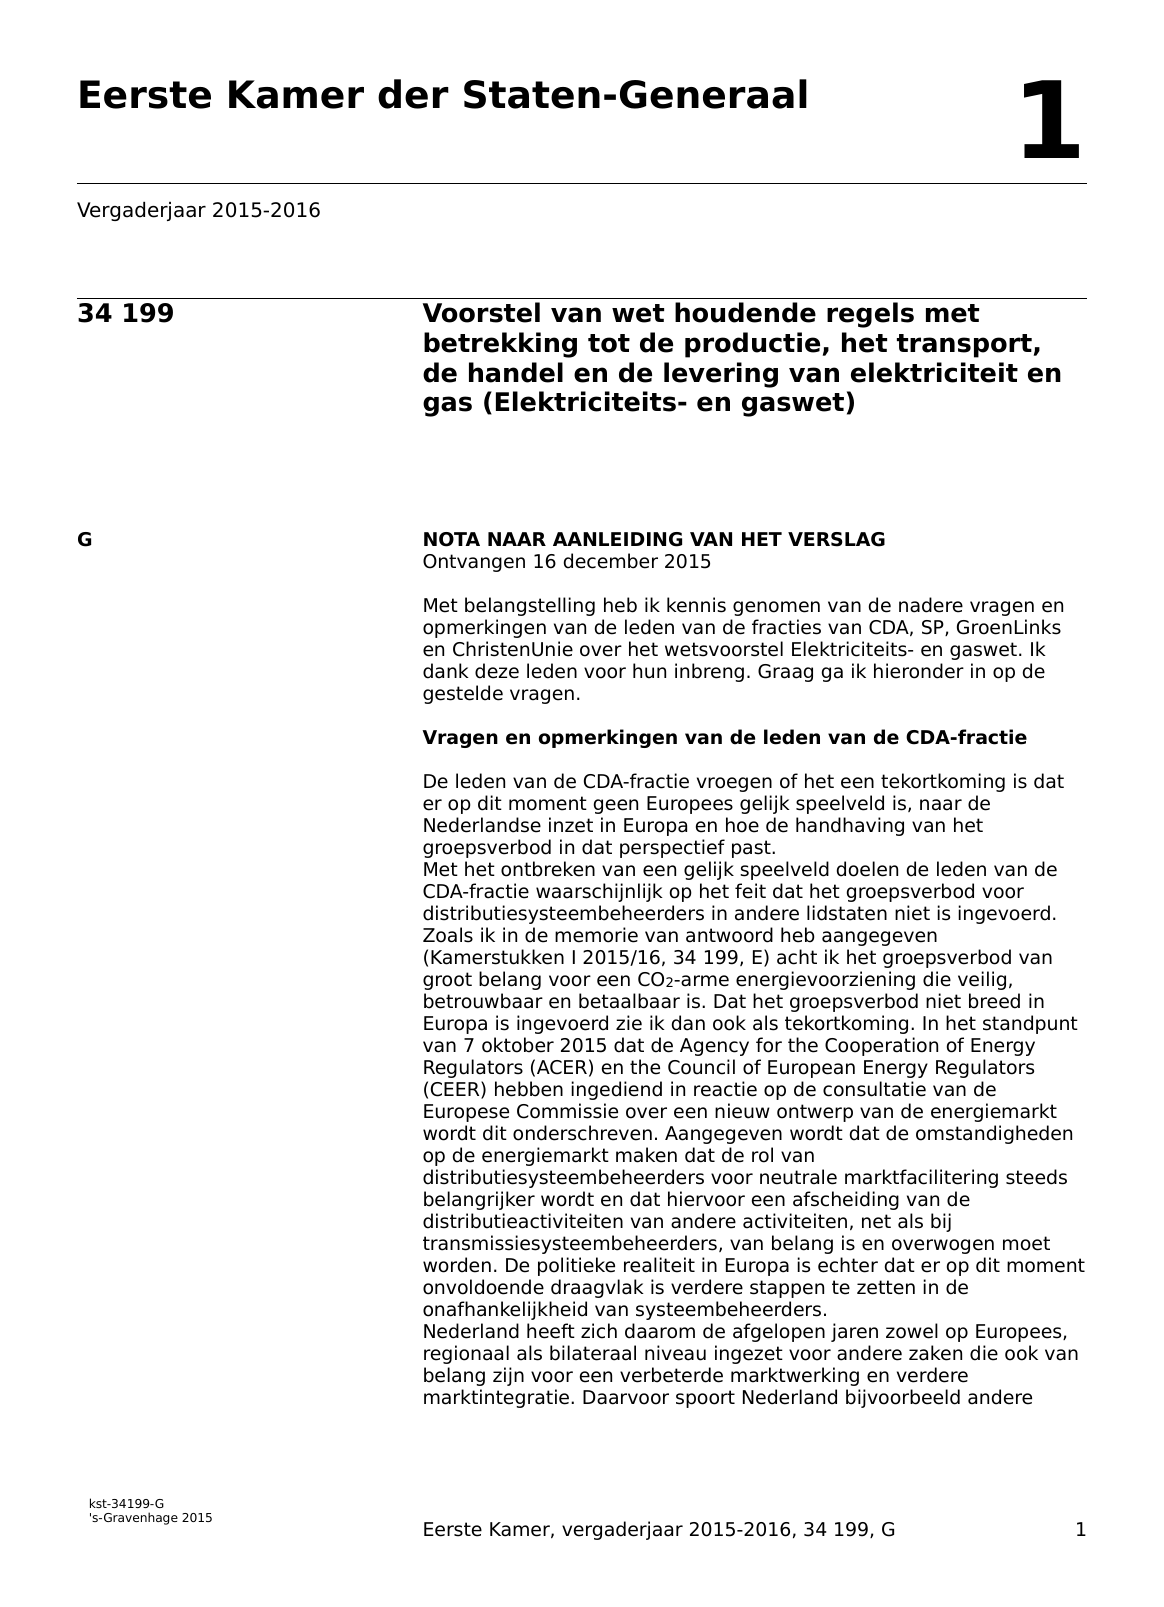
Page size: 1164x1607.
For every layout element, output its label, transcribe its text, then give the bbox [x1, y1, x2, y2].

text De leden van de CDA-fractie vroegen of het een tekortkoming is dat er op dit moment geen Europees gelijk speelveld is, naar de Nederlandse inzet in Europa en hoe de handhaving van het groepsverbod in dat perspectief past. [422, 771, 1087, 859]
text Met belangstelling heb ik kennis genomen van de nadere vragen en opmerkingen van de leden van de fracties van CDA, SP, GroenLinks en ChristenUnie over het wetsvoorstel Elektriciteits- en gaswet. Ik dank deze leden voor hun inbreng. Graag ga ik hieronder in op de gestelde vragen. [422, 595, 1087, 705]
subtitle 34 199 Voorstel van wet houdende regels met betrekking tot de productie, het transport, de handel en de levering van elektriciteit en gas (Elektriciteits- en gaswet) [77, 299, 1087, 418]
subtitle Vragen en opmerkingen van de leden van de CDA-fractie [422, 727, 1087, 749]
table_header 1 [886, 59, 1087, 183]
text 's-Gravenhage 2015 [88, 1511, 323, 1525]
table_header Eerste Kamer der Staten-Generaal [77, 59, 886, 183]
text Nederland heeft zich daarom de afgelopen jaren zowel op Europees, regionaal als bilateraal niveau ingezet voor andere zaken die ook van belang zijn voor een verbeterde marktwerking en verdere marktintegratie. Daarvoor spoort Nederland bijvoorbeeld andere [422, 1321, 1087, 1408]
text kst-34199-G [88, 1497, 323, 1511]
text Met het ontbreken van een gelijk speelveld doelen de leden van de CDA-fractie waarschijnlijk op het feit dat het groepsverbod voor distributiesysteembeheerders in andere lidstaten niet is ingevoerd. Zoals ik in de memorie van antwoord heb aangegeven (Kamerstukken I 2015/16, 34 199, E) acht ik het groepsverbod van groot belang voor een CO2-arme energievoorziening die veilig, betrouwbaar en betaalbaar is. Dat het groepsverbod niet breed in Europa is ingevoerd zie ik dan ook als tekortkoming. In het standpunt van 7 oktober 2015 dat de Agency for the Cooperation of Energy Regulators (ACER) en the Council of European Energy Regulators (CEER) hebben ingediend in reactie op de consultatie van de Europese Commissie over een nieuw ontwerp van de energiemarkt wordt dit onderschreven. Aangegeven wordt dat de omstandigheden op de energiemarkt maken dat de rol van distributiesysteembeheerders voor neutrale marktfacilitering steeds belangrijker wordt en dat hiervoor een afscheiding van de distributieactiviteiten van andere activiteiten, net als bij transmissiesysteembeheerders, van belang is en overwogen moet worden. De politieke realiteit in Europa is echter dat er op dit moment onvoldoende draagvlak is verdere stappen te zetten in de onafhankelijkheid van systeembeheerders. [422, 859, 1087, 1321]
text Ontvangen 16 december 2015 [422, 551, 1087, 573]
table_cell Vergaderjaar 2015-2016 [77, 184, 1087, 298]
subtitle G NOTA NAAR AANLEIDING VAN HET VERSLAG [77, 529, 1087, 551]
